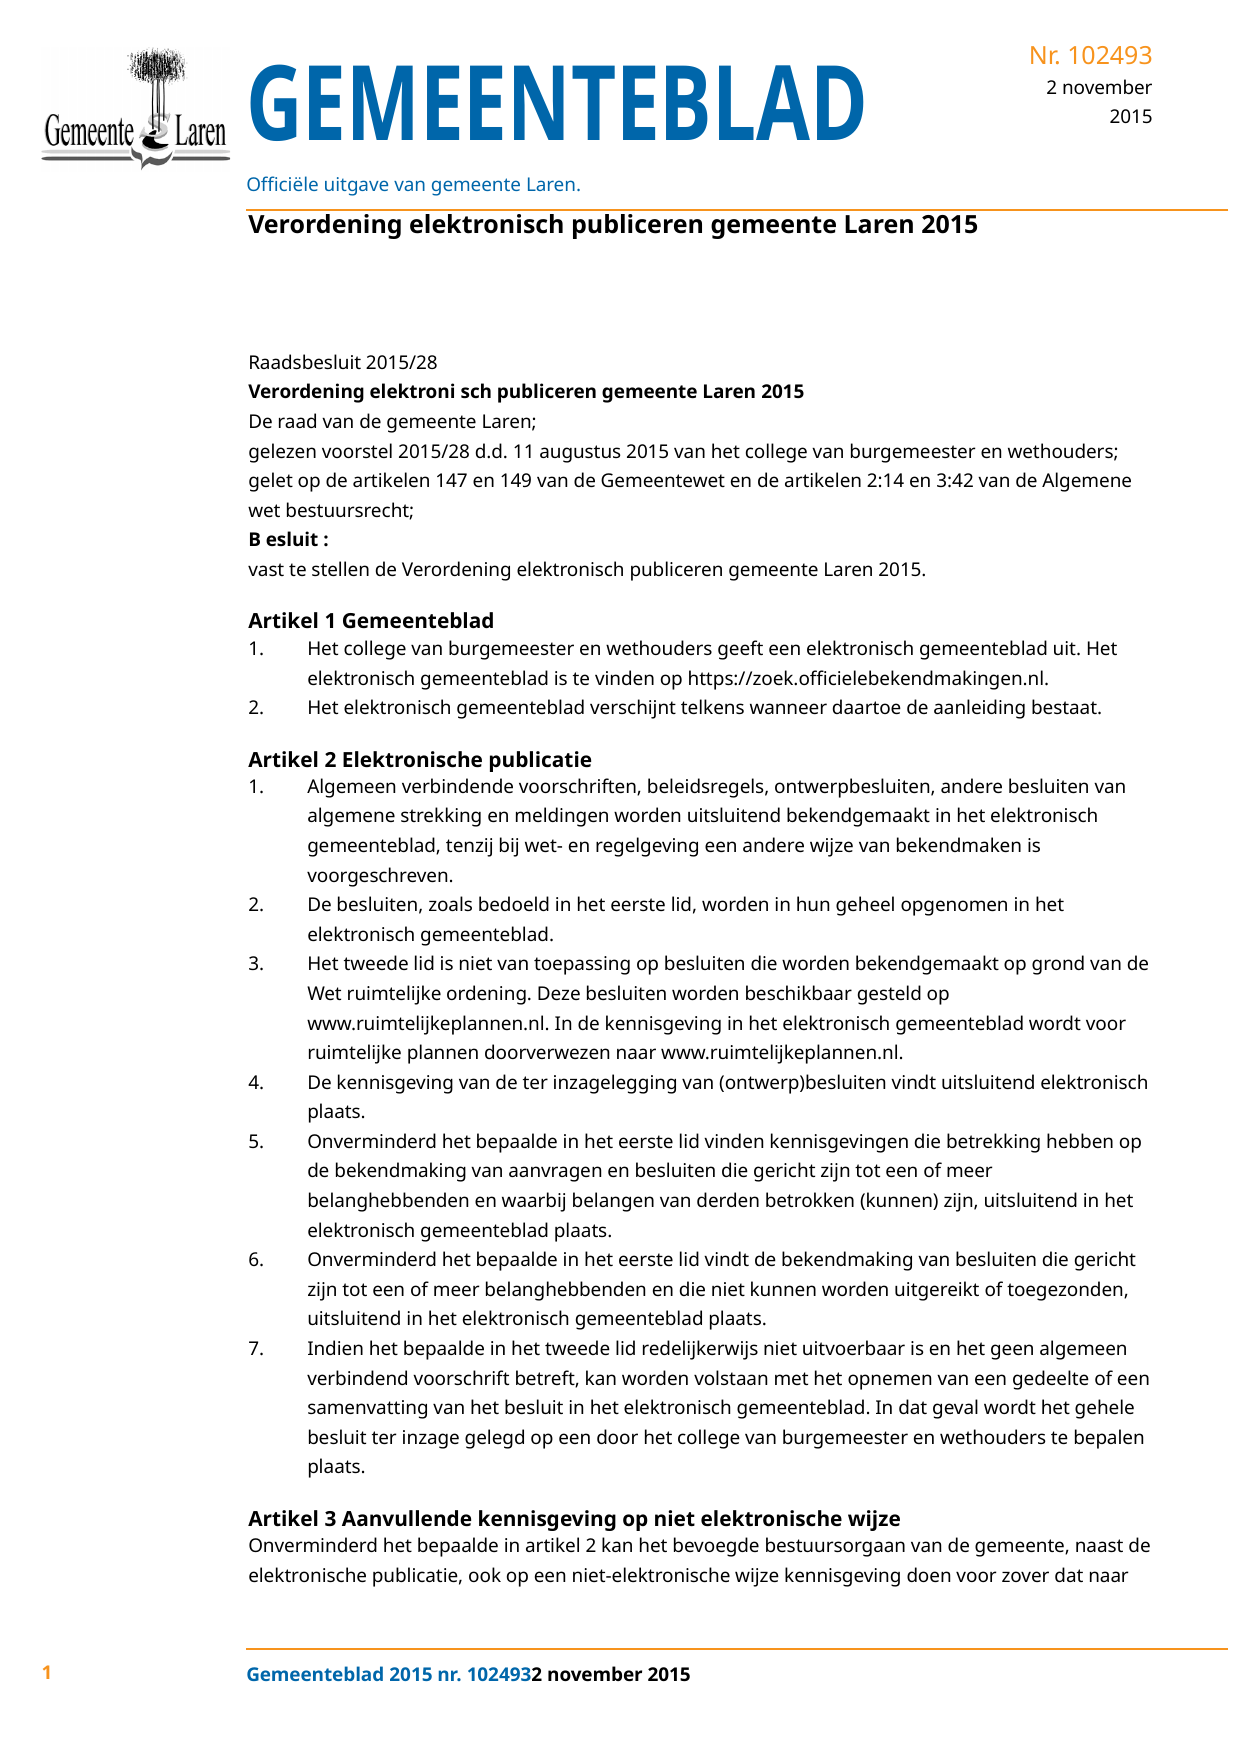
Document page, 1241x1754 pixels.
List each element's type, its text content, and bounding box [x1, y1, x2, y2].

list Onverminderd het bepaalde in het eerste lid vinden kennisgevingen die betrekking hebben op de bekendmaking van aanvragen en besluiten die gericht zijn tot een of meer belanghebbenden en waarbij belangen van derden betrokken (kunnen) zijn, uitsluitend in het elektronisch gemeenteblad plaats. [248, 1128, 1152, 1243]
list De kennisgeving van de ter inzagelegging van (ontwerp)besluiten vindt uitsluitend elektronisch plaats. [248, 1069, 1152, 1124]
list De besluiten, zoals bedoeld in het eerste lid, worden in hun geheel opgenomen in het elektronisch gemeenteblad. [248, 891, 1152, 947]
list Het elektronisch gemeenteblad verschijnt telkens wanneer daartoe de aanleiding bestaat. [248, 694, 1152, 720]
list Het tweede lid is niet van toepassing op besluiten die worden bekendgemaakt op grond van de Wet ruimtelijke ordening. Deze besluiten worden beschikbaar gesteld op www.ruimtelijkeplannen.nl. In de kennisgeving in het elektronisch gemeenteblad wordt voor ruimtelijke plannen doorverwezen naar www.ruimtelijkeplannen.nl. [248, 951, 1152, 1065]
text gelezen voorstel 2015/28 d.d. 11 augustus 2015 van het college van burgemeester en wethouders; [248, 438, 1152, 464]
text Artikel 2 Elektronische publicatie [248, 745, 1152, 773]
text De raad van de gemeente Laren; [248, 408, 1152, 434]
list Het college van burgemeester en wethouders geeft een elektronisch gemeenteblad uit. Het elektronisch gemeenteblad is te vinden op https://zoek.officielebekendmakingen.nl. [248, 635, 1152, 690]
text gelet op de artikelen 147 en 149 van de Gemeentewet en de artikelen 2:14 en 3:42 van de Algemene wet bestuursrecht; [248, 467, 1152, 523]
list Algemeen verbindende voorschriften, beleidsregels, ontwerpbesluiten, andere besluiten van algemene strekking en meldingen worden uitsluitend bekendgemaakt in het elektronisch gemeenteblad, tenzij bij wet- en regelgeving een andere wijze van bekendmaken is voorgeschreven. [248, 773, 1152, 888]
text B esluit : [248, 527, 1152, 552]
text Onverminderd het bepaalde in artikel 2 kan het bevoegde bestuursorgaan van de gemeente, naast de elektronische publicatie, ook op een niet-elektronische wijze kennisgeving doen voor zover dat naar [248, 1532, 1152, 1588]
text Verordening elektronisch publiceren gemeente Laren 2015 [248, 211, 1152, 241]
text vast te stellen de Verordening elektronisch publiceren gemeente Laren 2015. [248, 556, 1152, 582]
text Artikel 1 Gemeenteblad [248, 607, 1152, 635]
text Raadsbesluit 2015/28 [248, 349, 1152, 375]
list Indien het bepaalde in het tweede lid redelijkerwijs niet uitvoerbaar is en het geen algemeen verbindend voorschrift betreft, kan worden volstaan met het opnemen van een gedeelte of een samenvatting van het besluit in het elektronisch gemeenteblad. In dat geval wordt het gehele besluit ter inzage gelegd op een door het college van burgemeester en wethouders te bepalen plaats. [248, 1335, 1152, 1479]
picture [41, 47, 231, 172]
text Artikel 3 Aanvullende kennisgeving op niet elektronische wijze [248, 1504, 1152, 1532]
list Onverminderd het bepaalde in het eerste lid vindt de bekendmaking van besluiten die gericht zijn tot een of meer belanghebbenden en die niet kunnen worden uitgereikt of toegezonden, uitsluitend in het elektronisch gemeenteblad plaats. [248, 1246, 1152, 1331]
text Verordening elektroni sch publiceren gemeente Laren 2015 [248, 379, 1152, 404]
